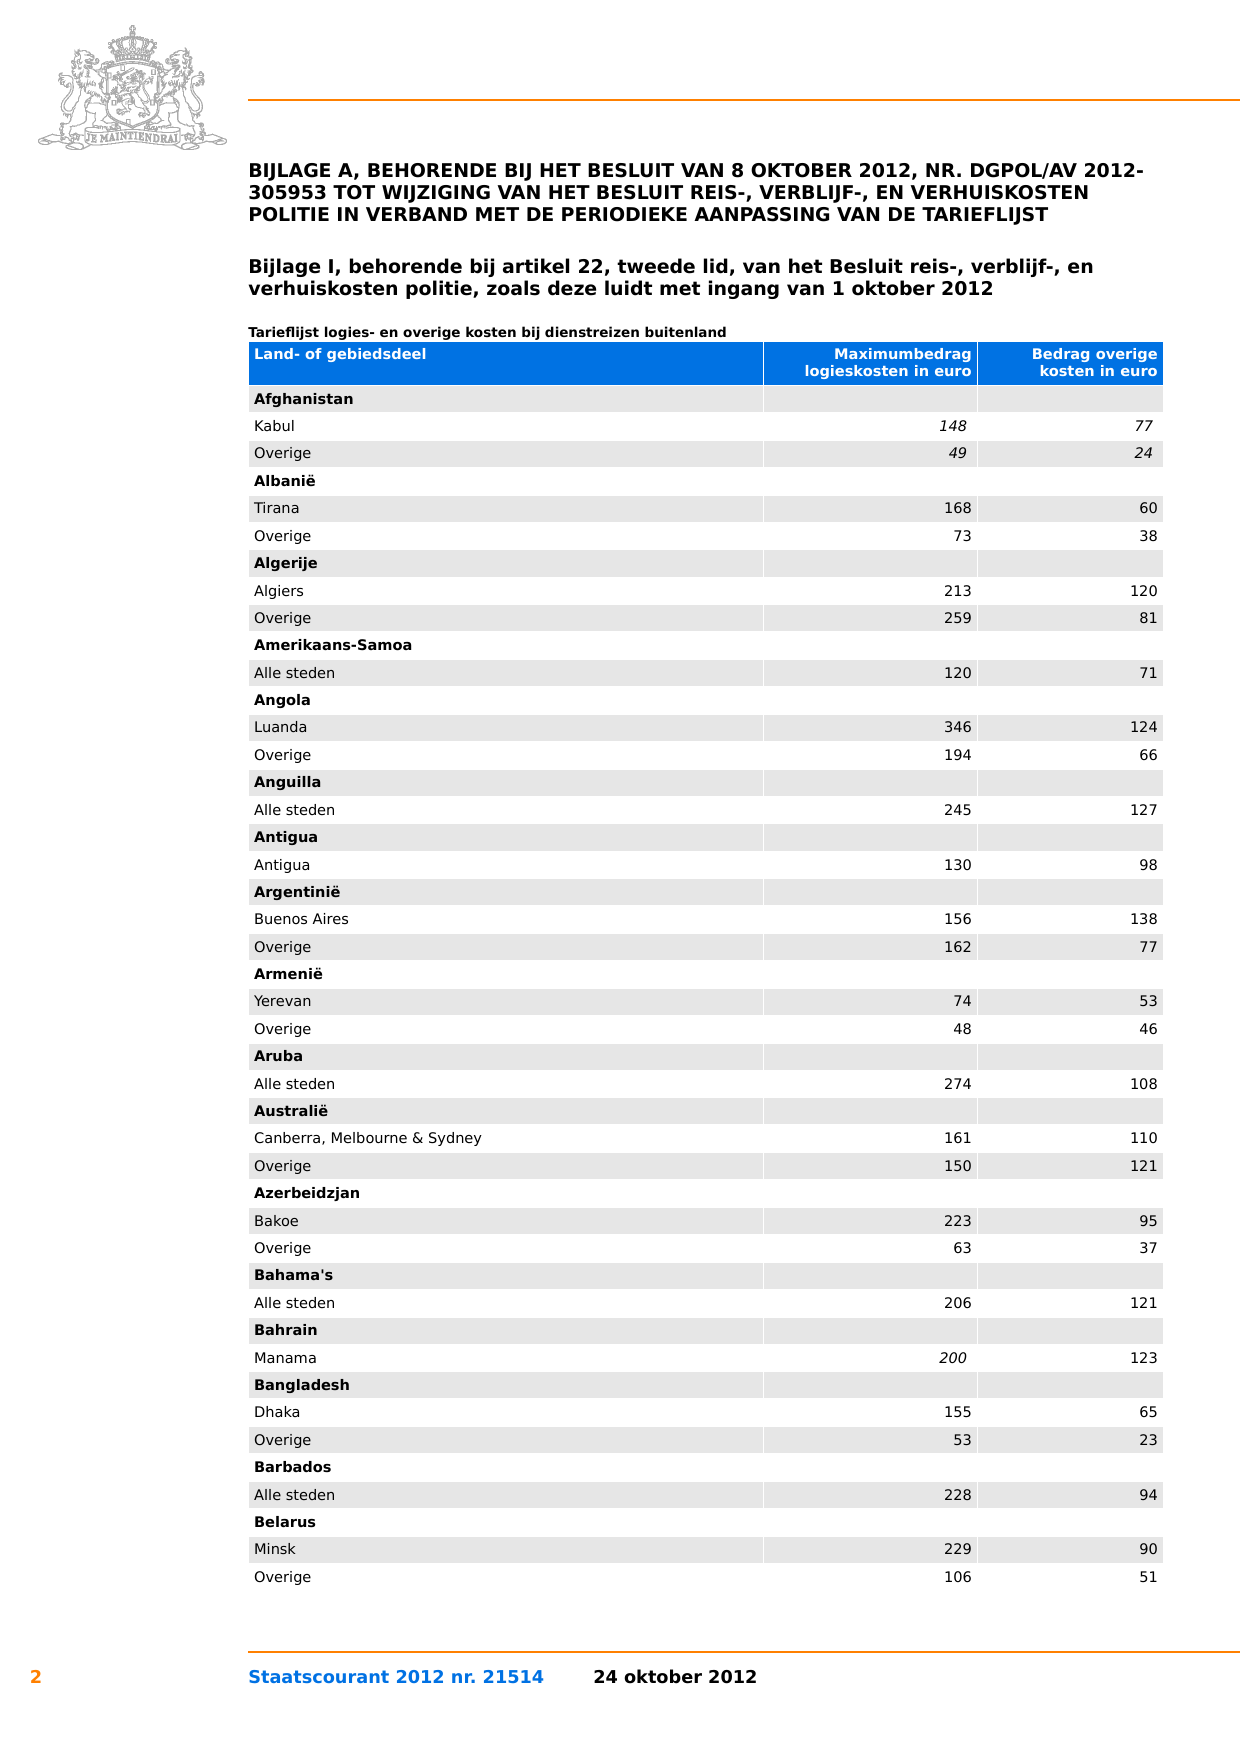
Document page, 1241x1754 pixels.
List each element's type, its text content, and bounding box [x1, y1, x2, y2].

table_cell 49 [764, 441, 977, 467]
table_cell 66 [978, 742, 1163, 768]
table_cell Aruba [249, 1044, 763, 1070]
table_cell Overige [249, 1235, 763, 1262]
table_cell [978, 633, 1163, 659]
picture [38, 25, 227, 150]
table_cell 346 [764, 715, 977, 741]
table_cell 77 [978, 934, 1163, 960]
table_cell [978, 386, 1163, 412]
table_cell 228 [764, 1482, 977, 1508]
table_cell Afghanistan [249, 386, 763, 412]
table_cell 38 [978, 523, 1163, 549]
table_cell [764, 1263, 977, 1289]
table_cell 156 [764, 906, 977, 933]
table_cell 123 [978, 1345, 1163, 1371]
table_cell [978, 468, 1163, 494]
table_cell 200 [764, 1345, 977, 1371]
table_cell 138 [978, 906, 1163, 933]
table_cell 108 [978, 1071, 1163, 1097]
table_cell [978, 824, 1163, 851]
table_cell Antigua [249, 852, 763, 878]
table_cell Overige [249, 1564, 763, 1590]
table_cell Overige [249, 742, 763, 768]
table_cell 110 [978, 1126, 1163, 1152]
table_cell Algerije [249, 550, 763, 577]
table_cell [978, 770, 1163, 796]
table_cell Amerikaans-Samoa [249, 633, 763, 659]
table_cell 51 [978, 1564, 1163, 1590]
table_cell Overige [249, 1427, 763, 1453]
table_cell [978, 1263, 1163, 1289]
table_cell 81 [978, 605, 1163, 631]
table_cell Tirana [249, 496, 763, 522]
table_cell [764, 1180, 977, 1207]
table_cell Bedrag overige kosten in euro [978, 342, 1163, 385]
table_cell 168 [764, 496, 977, 522]
table_cell Canberra, Melbourne & Sydney [249, 1126, 763, 1152]
table_cell Barbados [249, 1454, 763, 1481]
table_cell [764, 879, 977, 905]
table_cell [978, 687, 1163, 714]
table_cell [978, 1180, 1163, 1207]
table_cell [764, 1372, 977, 1398]
table_cell Dhaka [249, 1400, 763, 1426]
table_cell Antigua [249, 824, 763, 851]
table_cell Albanië [249, 468, 763, 494]
table_cell [978, 961, 1163, 988]
table_cell 95 [978, 1208, 1163, 1234]
table_cell 121 [978, 1290, 1163, 1316]
table_cell Minsk [249, 1537, 763, 1563]
table_cell [764, 633, 977, 659]
table_cell Argentinië [249, 879, 763, 905]
table_cell Yerevan [249, 989, 763, 1015]
table_cell Overige [249, 1153, 763, 1179]
table_cell [764, 1509, 977, 1536]
table_cell Alle steden [249, 660, 763, 686]
table_cell Armenië [249, 961, 763, 988]
table_header Tarieflijst logies- en overige kosten bij dienstreizen buitenland [248, 325, 1163, 341]
table_cell Bakoe [249, 1208, 763, 1234]
table_cell [764, 1454, 977, 1481]
table_cell 162 [764, 934, 977, 960]
table_cell Land- of gebiedsdeel [249, 342, 763, 385]
table_cell 274 [764, 1071, 977, 1097]
table_cell 245 [764, 797, 977, 823]
table_cell [764, 1318, 977, 1344]
table_cell Angola [249, 687, 763, 714]
table_cell Australië [249, 1098, 763, 1124]
table_cell 74 [764, 989, 977, 1015]
table_cell Overige [249, 441, 763, 467]
table_cell [978, 1044, 1163, 1070]
table_cell Buenos Aires [249, 906, 763, 933]
table_cell 77 [978, 413, 1163, 440]
table_cell 48 [764, 1016, 977, 1042]
table_cell 53 [978, 989, 1163, 1015]
table_cell [764, 770, 977, 796]
table_cell 65 [978, 1400, 1163, 1426]
table_cell Kabul [249, 413, 763, 440]
table_cell 206 [764, 1290, 977, 1316]
table_cell Manama [249, 1345, 763, 1371]
table_cell Overige [249, 934, 763, 960]
table_cell 161 [764, 1126, 977, 1152]
table_cell 121 [978, 1153, 1163, 1179]
table_cell 148 [764, 413, 977, 440]
table_cell Alle steden [249, 1071, 763, 1097]
table_cell Algiers [249, 578, 763, 604]
table_cell 106 [764, 1564, 977, 1590]
table_cell 223 [764, 1208, 977, 1234]
table_cell [978, 879, 1163, 905]
table_cell Maximumbedrag logieskosten in euro [764, 342, 977, 385]
table_cell [978, 550, 1163, 577]
table_cell [978, 1372, 1163, 1398]
table_cell [764, 550, 977, 577]
table_cell 127 [978, 797, 1163, 823]
table_cell [978, 1098, 1163, 1124]
table_cell [978, 1318, 1163, 1344]
table_cell [764, 1044, 977, 1070]
table_cell 73 [764, 523, 977, 549]
table_cell Belarus [249, 1509, 763, 1536]
table_cell 60 [978, 496, 1163, 522]
table_cell 194 [764, 742, 977, 768]
table_cell Overige [249, 605, 763, 631]
table_cell 124 [978, 715, 1163, 741]
table_cell [764, 468, 977, 494]
table_cell Overige [249, 1016, 763, 1042]
table_cell 229 [764, 1537, 977, 1563]
subtitle Bijlage I, behorende bij artikel 22, tweede lid, van het Besluit reis-, verblijf-, en verhuiskosten politie, zoals deze luidt met ingang van 1 oktober 2012 [248, 256, 1163, 300]
table_cell 259 [764, 605, 977, 631]
table_cell 71 [978, 660, 1163, 686]
table_cell [764, 824, 977, 851]
table_cell [764, 961, 977, 988]
table_cell 155 [764, 1400, 977, 1426]
table_cell 37 [978, 1235, 1163, 1262]
table_cell 23 [978, 1427, 1163, 1453]
table_cell Alle steden [249, 1290, 763, 1316]
table_cell Alle steden [249, 1482, 763, 1508]
table_cell 150 [764, 1153, 977, 1179]
table_cell 94 [978, 1482, 1163, 1508]
table_cell 213 [764, 578, 977, 604]
table_cell 120 [764, 660, 977, 686]
table_cell Azerbeidzjan [249, 1180, 763, 1207]
table_cell [764, 386, 977, 412]
table_cell 53 [764, 1427, 977, 1453]
table_cell [978, 1454, 1163, 1481]
table_cell Alle steden [249, 797, 763, 823]
table_cell 98 [978, 852, 1163, 878]
table_cell [764, 687, 977, 714]
table_cell [764, 1098, 977, 1124]
table_cell Luanda [249, 715, 763, 741]
table_cell 120 [978, 578, 1163, 604]
table_cell [978, 1509, 1163, 1536]
subtitle BIJLAGE A, BEHORENDE BIJ HET BESLUIT VAN 8 OKTOBER 2012, NR. DGPOL/AV 2012-305953 TOT WIJZIGING VAN HET BESLUIT REIS-, VERBLIJF-, EN VERHUISKOSTEN POLITIE IN VERBAND MET DE PERIODIEKE AANPASSING VAN DE TARIEFLIJST [248, 160, 1163, 226]
table_cell 63 [764, 1235, 977, 1262]
table_cell 46 [978, 1016, 1163, 1042]
table_cell Bahama's [249, 1263, 763, 1289]
table_cell Anguilla [249, 770, 763, 796]
table_cell Overige [249, 523, 763, 549]
table_cell 130 [764, 852, 977, 878]
table_cell 90 [978, 1537, 1163, 1563]
table_cell Bahrain [249, 1318, 763, 1344]
table_cell 24 [978, 441, 1163, 467]
table_cell Bangladesh [249, 1372, 763, 1398]
